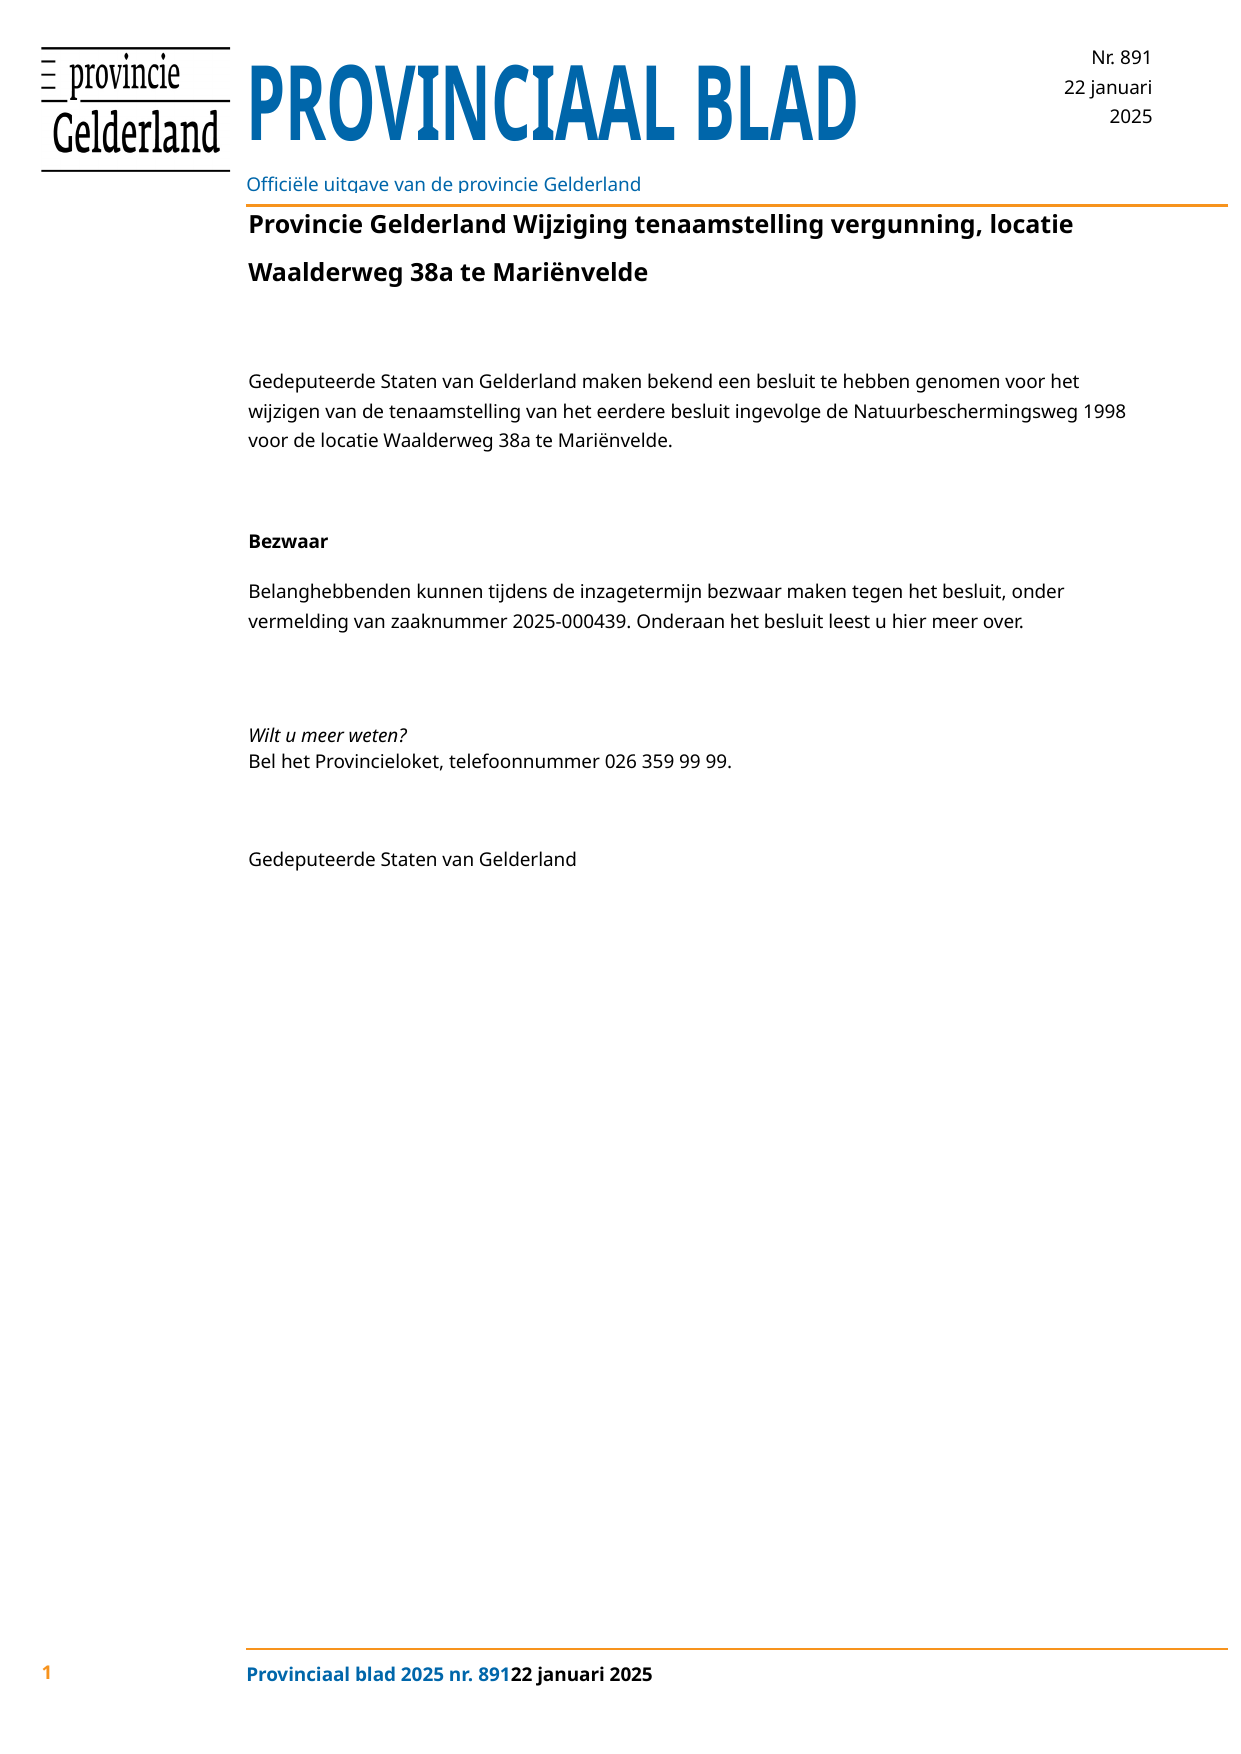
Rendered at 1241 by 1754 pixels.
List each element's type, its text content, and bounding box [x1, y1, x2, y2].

picture [41, 47, 231, 172]
text Bezwaar [248, 528, 1152, 554]
text Wilt u meer weten? [248, 723, 1152, 748]
text Belanghebbenden kunnen tijdens de inzagetermijn bezwaar maken tegen het besluit, onder vermelding van zaaknummer 2025-000439. Onderaan het besluit leest u hier meer over. [248, 579, 1152, 634]
text Gedeputeerde Staten van Gelderland [248, 847, 1152, 872]
text Provincie Gelderland Wijziging tenaamstelling vergunning, locatie Waalderweg 38a te Mariënvelde [248, 207, 1152, 288]
text Gedeputeerde Staten van Gelderland maken bekend een besluit te hebben genomen voor het wijzigen van de tenaamstelling van het eerdere besluit ingevolge de Natuurbeschermingsweg 1998 voor de locatie Waalderweg 38a te Mariënvelde. [248, 368, 1152, 453]
text Bel het Provincieloket, telefoonnummer 026 359 99 99. [248, 748, 1152, 774]
